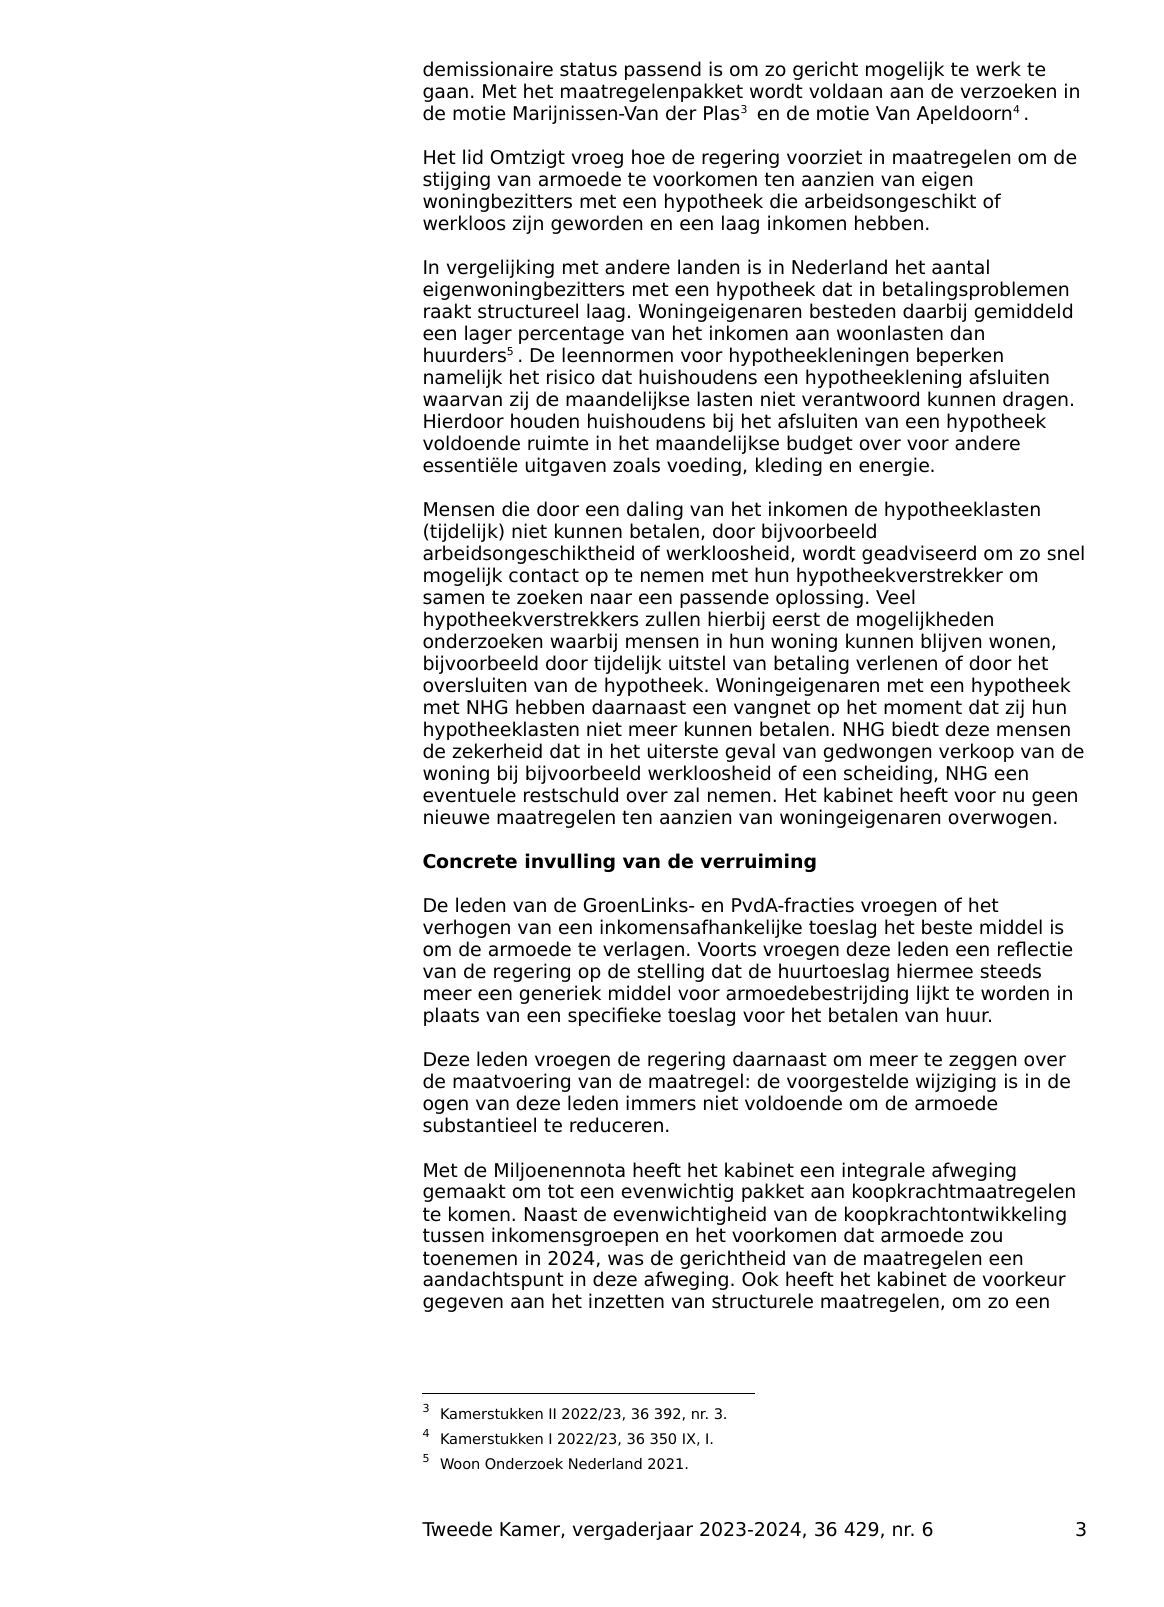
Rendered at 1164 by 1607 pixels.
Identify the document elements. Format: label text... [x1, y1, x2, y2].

text Kamerstukken I 2022/23, 36 350 IX, I. [422, 1427, 1087, 1449]
text Woon Onderzoek Nederland 2021. [422, 1452, 1087, 1474]
subtitle Concrete invulling van de verruiming [422, 851, 1087, 873]
text Met de Miljoenennota heeft het kabinet een integrale afweging gemaakt om tot een evenwichtig pakket aan koopkrachtmaatregelen te komen. Naast de evenwichtigheid van de koopkrachtontwikkeling tussen inkomensgroepen en het voorkomen dat armoede zou toenemen in 2024, was de gerichtheid van de maatregelen een aandachtspunt in deze afweging. Ook heeft het kabinet de voorkeur gegeven aan het inzetten van structurele maatregelen, om zo een [422, 1159, 1087, 1313]
text De leden van de GroenLinks- en PvdA-fracties vroegen of het verhogen van een inkomensafhankelijke toeslag het beste middel is om de armoede te verlagen. Voorts vroegen deze leden een reflectie van de regering op de stelling dat de huurtoeslag hiermee steeds meer een generiek middel voor armoedebestrijding lijkt te worden in plaats van een specifieke toeslag voor het betalen van huur. [422, 895, 1087, 1027]
text In vergelijking met andere landen is in Nederland het aantal eigenwoningbezitters met een hypotheek dat in betalingsproblemen raakt structureel laag. Woningeigenaren besteden daarbij gemiddeld een lager percentage van het inkomen aan woonlasten dan huurders. De leennormen voor hypotheekleningen beperken namelijk het risico dat huishoudens een hypotheeklening afsluiten waarvan zij de maandelijkse lasten niet verantwoord kunnen dragen. Hierdoor houden huishoudens bij het afsluiten van een hypotheek voldoende ruimte in het maandelijkse budget over voor andere essentiële uitgaven zoals voeding, kleding en energie. [422, 257, 1087, 477]
text Het lid Omtzigt vroeg hoe de regering voorziet in maatregelen om de stijging van armoede te voorkomen ten aanzien van eigen woningbezitters met een hypotheek die arbeidsongeschikt of werkloos zijn geworden en een laag inkomen hebben. [422, 147, 1087, 235]
text Kamerstukken II 2022/23, 36 392, nr. 3. [422, 1402, 1087, 1424]
text Mensen die door een daling van het inkomen de hypotheeklasten (tijdelijk) niet kunnen betalen, door bijvoorbeeld arbeidsongeschiktheid of werkloosheid, wordt geadviseerd om zo snel mogelijk contact op te nemen met hun hypotheekverstrekker om samen te zoeken naar een passende oplossing. Veel hypotheekverstrekkers zullen hierbij eerst de mogelijkheden onderzoeken waarbij mensen in hun woning kunnen blijven wonen, bijvoorbeeld door tijdelijk uitstel van betaling verlenen of door het oversluiten van de hypotheek. Woningeigenaren met een hypotheek met NHG hebben daarnaast een vangnet op het moment dat zij hun hypotheeklasten niet meer kunnen betalen. NHG biedt deze mensen de zekerheid dat in het uiterste geval van gedwongen verkoop van de woning bij bijvoorbeeld werkloosheid of een scheiding, NHG een eventuele restschuld over zal nemen. Het kabinet heeft voor nu geen nieuwe maatregelen ten aanzien van woningeigenaren overwogen. [422, 499, 1087, 829]
text demissionaire status passend is om zo gericht mogelijk te werk te gaan. Met het maatregelenpakket wordt voldaan aan de verzoeken in de motie Marijnissen-Van der Plas en de motie Van Apeldoorn. [422, 59, 1087, 125]
text Deze leden vroegen de regering daarnaast om meer te zeggen over de maatvoering van de maatregel: de voorgestelde wijziging is in de ogen van deze leden immers niet voldoende om de armoede substantieel te reduceren. [422, 1049, 1087, 1137]
